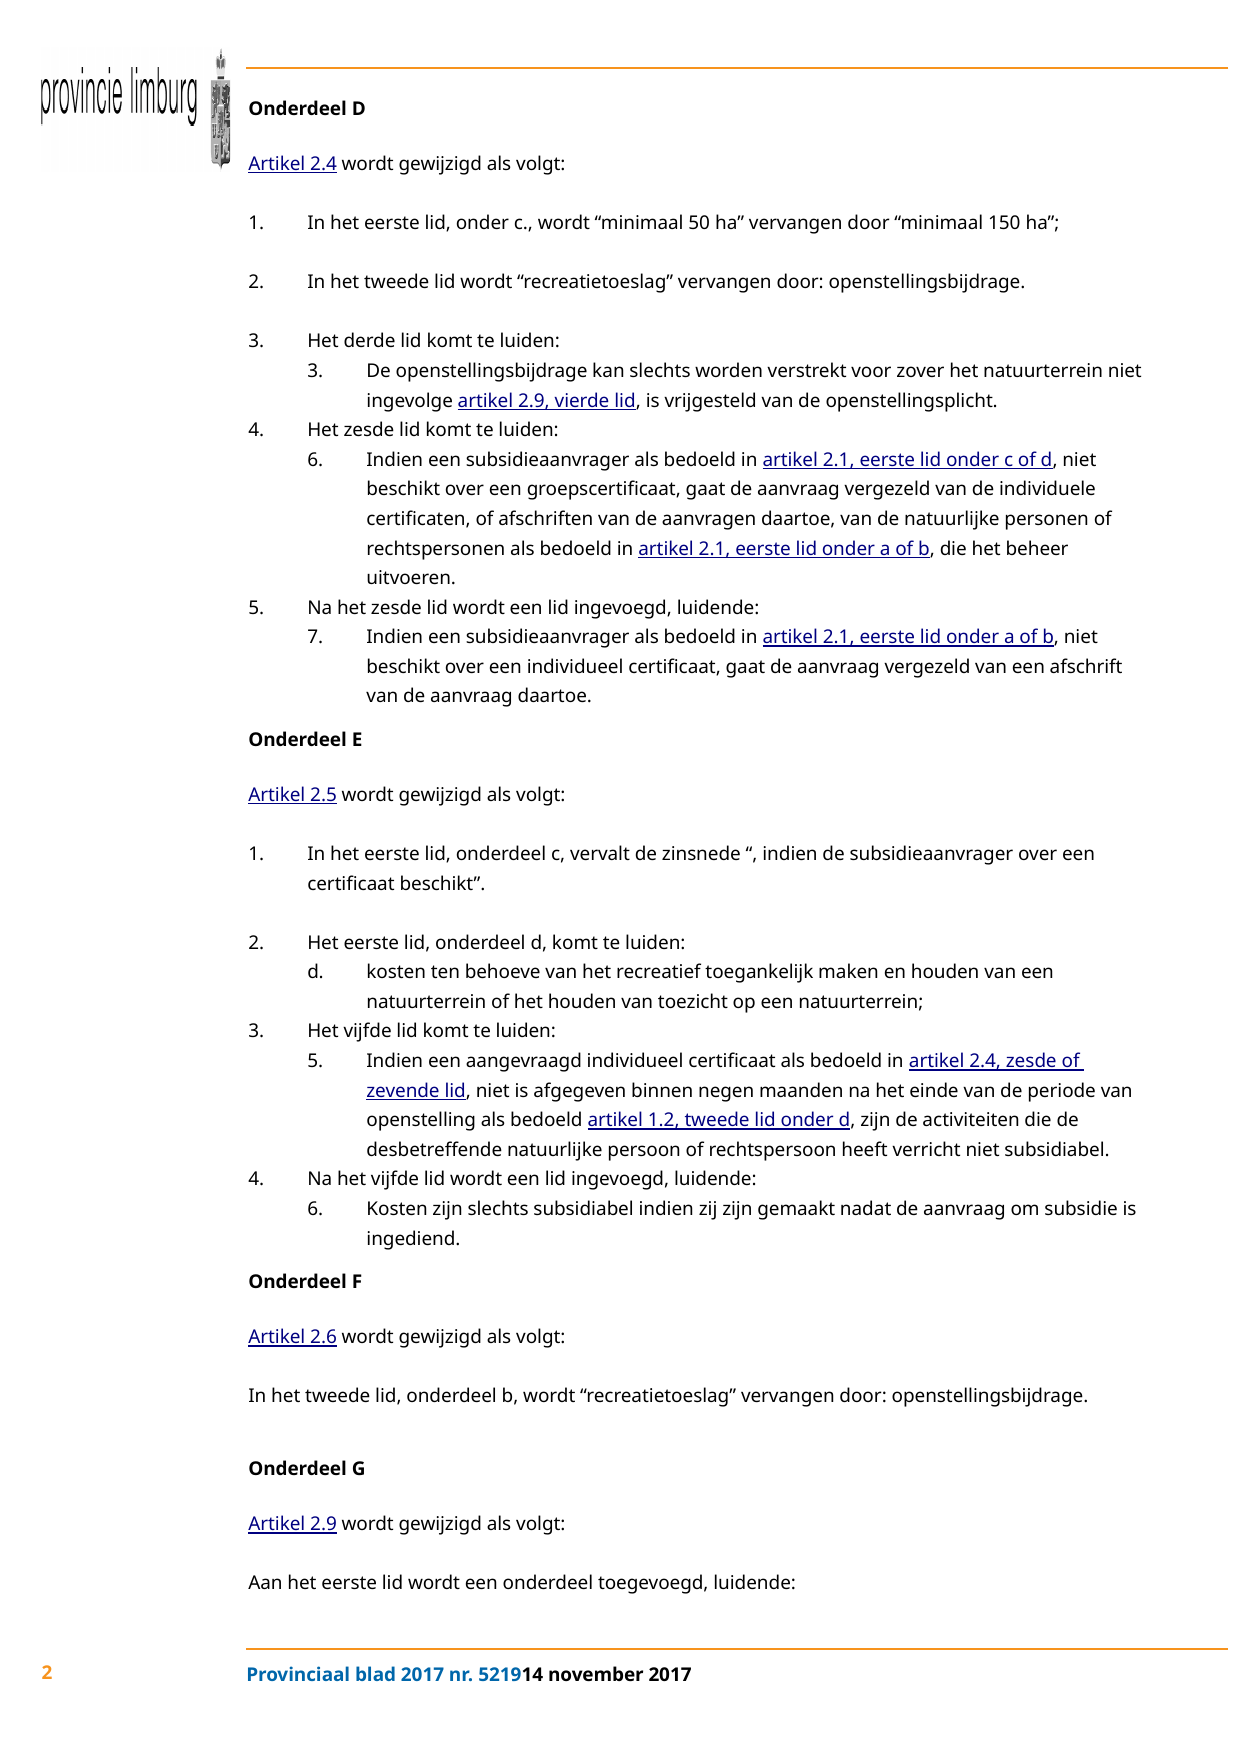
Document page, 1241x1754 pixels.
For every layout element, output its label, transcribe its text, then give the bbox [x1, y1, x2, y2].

list kosten ten behoeve van het recreatief toegankelijk maken en houden van een natuurterrein of het houden van toezicht op een natuurterrein; [307, 958, 1152, 1014]
list In het eerste lid, onder c., wordt “minimaal 50 ha” vervangen door “minimaal 150 ha”; [248, 209, 1152, 235]
text Artikel 2.5 wordt gewijzigd als volgt: [248, 781, 1152, 807]
list Na het vijfde lid wordt een lid ingevoegd, luidende: [248, 1166, 1152, 1191]
picture [41, 47, 231, 172]
text In het tweede lid, onderdeel b, wordt “recreatietoeslag” vervangen door: openstellingsbijdrage. [248, 1382, 1152, 1408]
text Onderdeel G [248, 1455, 1152, 1481]
text Artikel 2.6 wordt gewijzigd als volgt: [248, 1323, 1152, 1349]
text Onderdeel D [248, 95, 1152, 121]
text Onderdeel E [248, 726, 1152, 751]
list Na het zesde lid wordt een lid ingevoegd, luidende: [248, 594, 1152, 619]
list Het derde lid komt te luiden: [248, 328, 1152, 353]
list De openstellingsbijdrage kan slechts worden verstrekt voor zover het natuurterrein niet ingevolge artikel 2.9, vierde lid, is vrijgesteld van de openstellingsplicht. [307, 357, 1152, 412]
list In het tweede lid wordt “recreatietoeslag” vervangen door: openstellingsbijdrage. [248, 268, 1152, 294]
list Het eerste lid, onderdeel d, komt te luiden: [248, 929, 1152, 955]
text Onderdeel F [248, 1268, 1152, 1294]
list In het eerste lid, onderdeel c, vervalt de zinsnede “, indien de subsidieaanvrager over een certificaat beschikt”. [248, 840, 1152, 896]
list Indien een subsidieaanvrager als bedoeld in artikel 2.1, eerste lid onder c of d, niet beschikt over een groepscertificaat, gaat de aanvraag vergezeld van de individuele certificaten, of afschriften van de aanvragen daartoe, van de natuurlijke personen of rechtspersonen als bedoeld in artikel 2.1, eerste lid onder a of b, die het beheer uitvoeren. [307, 446, 1152, 590]
list Het zesde lid komt te luiden: [248, 416, 1152, 442]
list Indien een aangevraagd individueel certificaat als bedoeld in artikel 2.4, zesde of zevende lid, niet is afgegeven binnen negen maanden na het einde van de periode van openstelling als bedoeld artikel 1.2, tweede lid onder d, zijn de activiteiten die de desbetreffende natuurlijke persoon of rechtspersoon heeft verricht niet subsidiabel. [307, 1047, 1152, 1162]
text Artikel 2.9 wordt gewijzigd als volgt: [248, 1510, 1152, 1536]
text Aan het eerste lid wordt een onderdeel toegevoegd, luidende: [248, 1569, 1152, 1595]
list Indien een subsidieaanvrager als bedoeld in artikel 2.1, eerste lid onder a of b, niet beschikt over een individueel certificaat, gaat de aanvraag vergezeld van een afschrift van de aanvraag daartoe. [307, 623, 1152, 708]
list Het vijfde lid komt te luiden: [248, 1018, 1152, 1043]
text Artikel 2.4 wordt gewijzigd als volgt: [248, 150, 1152, 176]
list Kosten zijn slechts subsidiabel indien zij zijn gemaakt nadat de aanvraag om subsidie is ingediend. [307, 1195, 1152, 1251]
